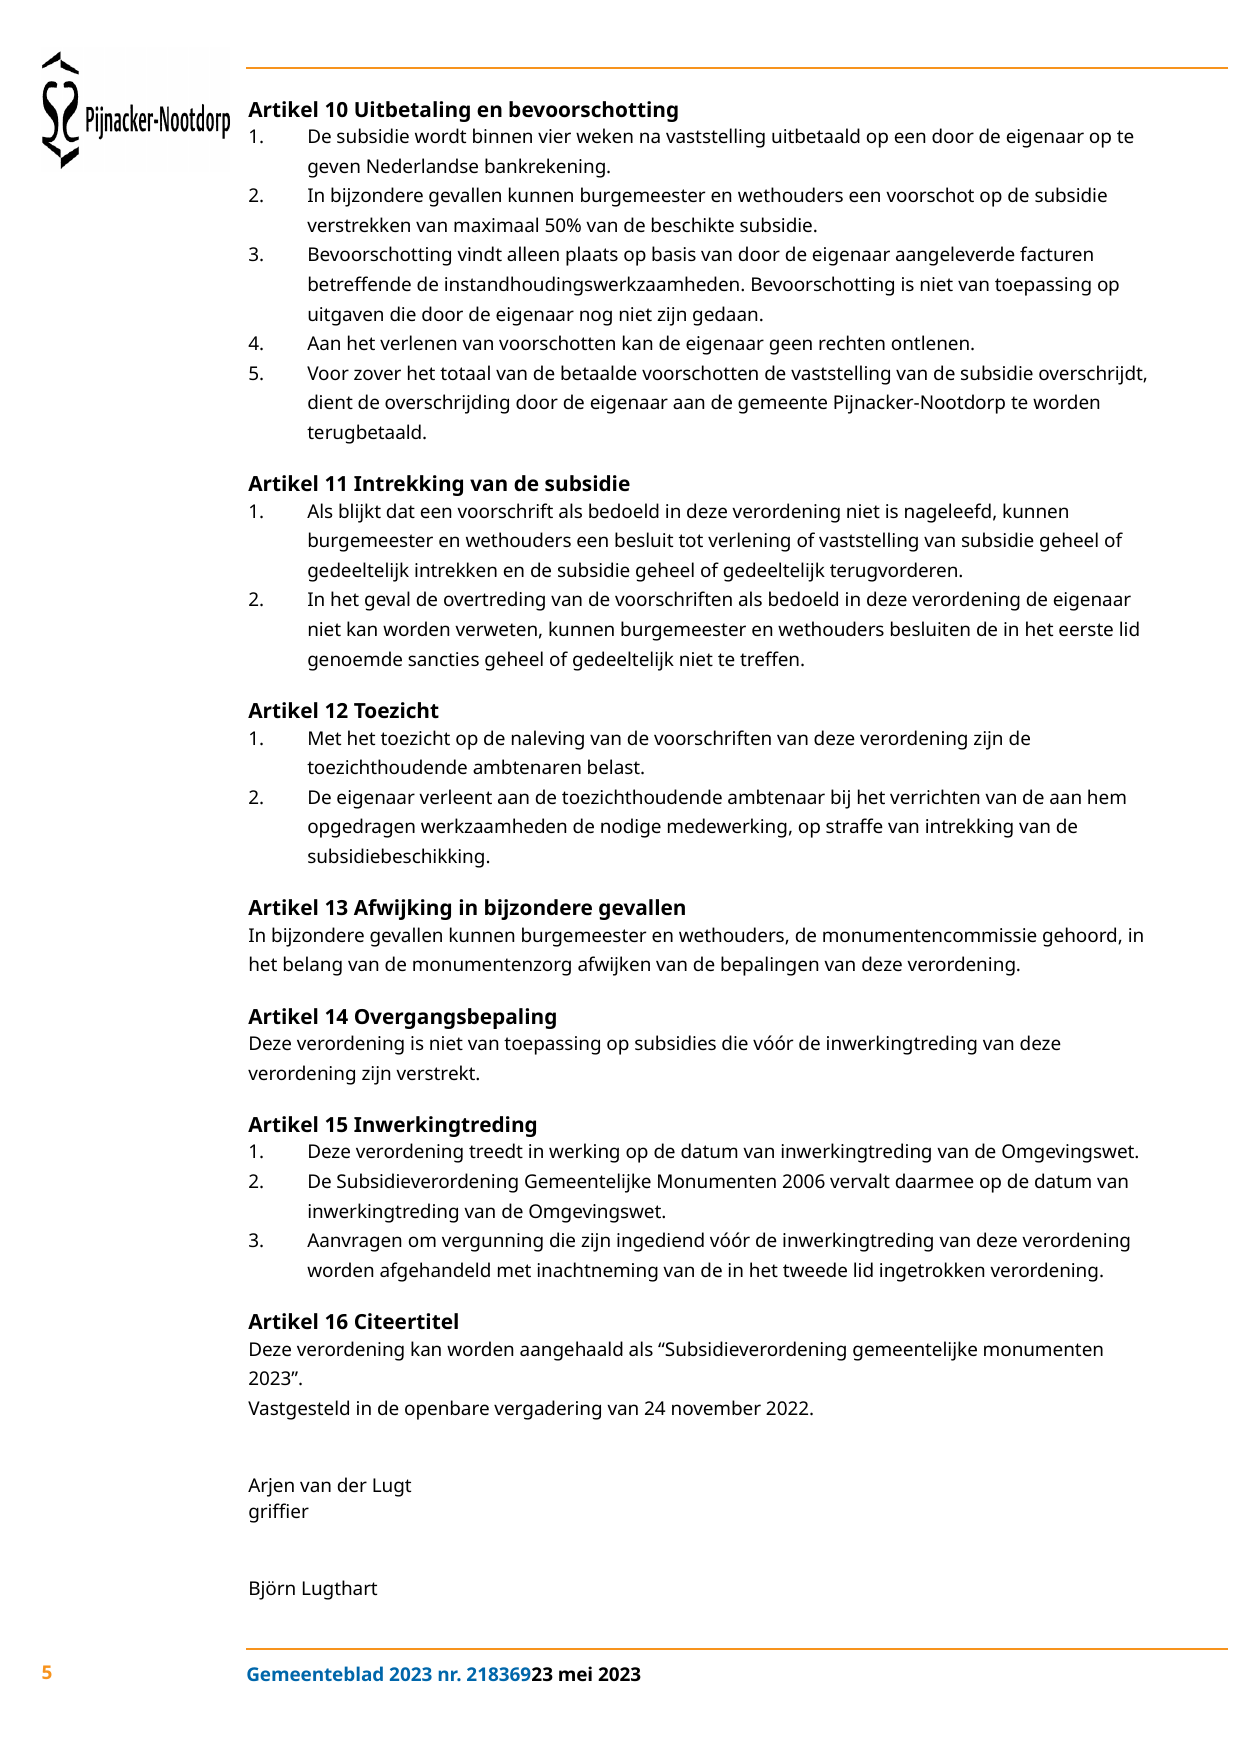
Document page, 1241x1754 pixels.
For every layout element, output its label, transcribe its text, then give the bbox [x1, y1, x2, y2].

text Deze verordening is niet van toepassing op subsidies die vóór de inwerkingtreding van deze verordening zijn verstrekt. [248, 1030, 1152, 1086]
text Artikel 13 Afwijking in bijzondere gevallen [248, 893, 1152, 922]
text Artikel 14 Overgangsbepaling [248, 1002, 1152, 1030]
list In bijzondere gevallen kunnen burgemeester en wethouders een voorschot op de subsidie verstrekken van maximaal 50% van de beschikte subsidie. [248, 182, 1152, 238]
list De subsidie wordt binnen vier weken na vaststelling uitbetaald op een door de eigenaar op te geven Nederlandse bankrekening. [248, 123, 1152, 178]
text Artikel 12 Toezicht [248, 696, 1152, 725]
list Voor zover het totaal van de betaalde voorschotten de vaststelling van de subsidie overschrijdt, dient de overschrijding door de eigenaar aan de gemeente Pijnacker-Nootdorp te worden terugbetaald. [248, 360, 1152, 445]
list Bevoorschotting vindt alleen plaats op basis van door de eigenaar aangeleverde facturen betreffende de instandhoudingswerkzaamheden. Bevoorschotting is niet van toepassing op uitgaven die door de eigenaar nog niet zijn gedaan. [248, 242, 1152, 326]
text Artikel 16 Citeertitel [248, 1307, 1152, 1336]
text Björn Lugthart [248, 1575, 1152, 1601]
list De Subsidieverordening Gemeentelijke Monumenten 2006 vervalt daarmee op de datum van inwerkingtreding van de Omgevingswet. [248, 1168, 1152, 1224]
list Met het toezicht op de naleving van de voorschriften van deze verordening zijn de toezichthoudende ambtenaren belast. [248, 725, 1152, 780]
list In het geval de overtreding van de voorschriften als bedoeld in deze verordening de eigenaar niet kan worden verweten, kunnen burgemeester en wethouders besluiten de in het eerste lid genoemde sancties geheel of gedeeltelijk niet te treffen. [248, 587, 1152, 672]
list Deze verordening treedt in werking op de datum van inwerkingtreding van de Omgevingswet. [248, 1139, 1152, 1164]
text Arjen van der Lugt [248, 1472, 1152, 1498]
list De eigenaar verleent aan de toezichthoudende ambtenaar bij het verrichten van de aan hem opgedragen werkzaamheden de nodige medewerking, op straffe van intrekking van de subsidiebeschikking. [248, 784, 1152, 869]
list Als blijkt dat een voorschrift als bedoeld in deze verordening niet is nageleefd, kunnen burgemeester en wethouders een besluit tot verlening of vaststelling van subsidie geheel of gedeeltelijk intrekken en de subsidie geheel of gedeeltelijk terugvorderen. [248, 498, 1152, 583]
text Artikel 15 Inwerkingtreding [248, 1110, 1152, 1139]
text Artikel 11 Intrekking van de subsidie [248, 469, 1152, 498]
text Artikel 10 Uitbetaling en bevoorschotting [248, 95, 1152, 123]
text griffier [248, 1498, 1152, 1524]
list Aanvragen om vergunning die zijn ingediend vóór de inwerkingtreding van deze verordening worden afgehandeld met inachtneming van de in het tweede lid ingetrokken verordening. [248, 1227, 1152, 1283]
list Aan het verlenen van voorschotten kan de eigenaar geen rechten ontlenen. [248, 330, 1152, 356]
text In bijzondere gevallen kunnen burgemeester en wethouders, de monumentencommissie gehoord, in het belang van de monumentenzorg afwijken van de bepalingen van deze verordening. [248, 922, 1152, 977]
picture [41, 47, 231, 172]
text Deze verordening kan worden aangehaald als “Subsidieverordening gemeentelijke monumenten 2023”. [248, 1336, 1152, 1391]
text Vastgesteld in de openbare vergadering van 24 november 2022. [248, 1395, 1152, 1421]
